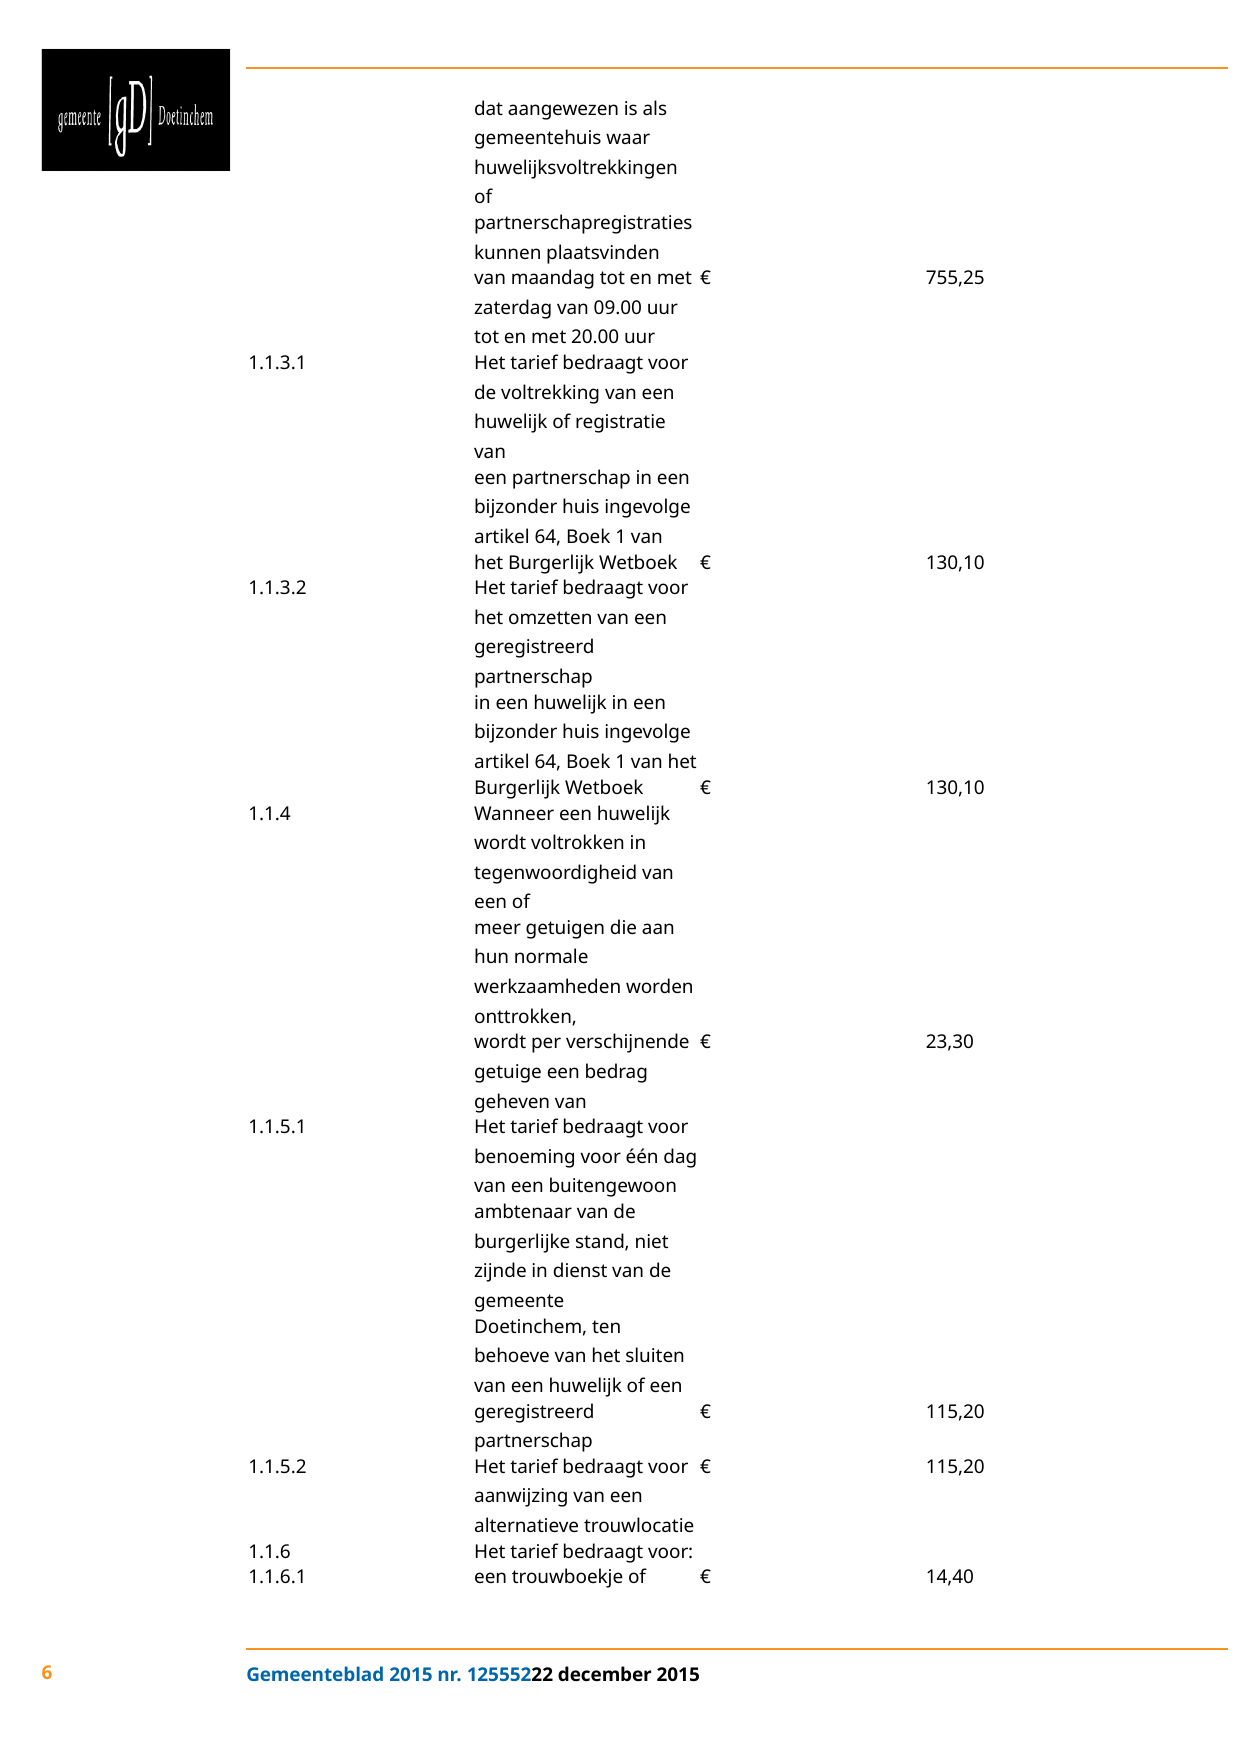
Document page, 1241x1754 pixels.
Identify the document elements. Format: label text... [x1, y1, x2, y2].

table_cell [926, 1199, 1152, 1313]
table_cell meer getuigen die aan hun normale werkzaamheden worden onttrokken, [474, 914, 700, 1029]
table_cell van maandag tot en met zaterdag van 09.00 uur tot en met 20.00 uur [474, 265, 700, 349]
table_cell € [700, 1029, 926, 1113]
table_cell [248, 549, 474, 574]
table_cell 1.1.3.1 [248, 350, 474, 464]
table_cell 1.1.6 [248, 1538, 474, 1564]
table_cell [926, 1313, 1152, 1398]
table_cell [248, 265, 474, 349]
table_cell [248, 464, 474, 549]
table_cell € [700, 1398, 926, 1453]
table_cell het Burgerlijk Wetboek [474, 549, 700, 574]
table_cell [700, 209, 926, 264]
table_cell een trouwboekje of [474, 1564, 700, 1589]
table_cell [248, 914, 474, 1029]
table_cell € [700, 774, 926, 800]
table_cell [248, 209, 474, 264]
table_cell een partnerschap in een bijzonder huis ingevolge artikel 64, Boek 1 van [474, 464, 700, 549]
table_cell 1.1.5.2 [248, 1453, 474, 1538]
table_cell 115,20 [926, 1453, 1152, 1538]
table_cell € [700, 549, 926, 574]
table_cell [700, 464, 926, 549]
table_cell [926, 209, 1152, 264]
table_cell in een huwelijk in een bijzonder huis ingevolge artikel 64, Boek 1 van het [474, 689, 700, 774]
table_cell [926, 800, 1152, 914]
table_cell wordt per verschijnende getuige een bedrag geheven van [474, 1029, 700, 1113]
table_cell [700, 350, 926, 464]
table_cell [700, 1538, 926, 1564]
table_cell [926, 575, 1152, 689]
table_cell [700, 1199, 926, 1313]
table_cell 23,30 [926, 1029, 1152, 1113]
table_cell [248, 689, 474, 774]
table_cell [926, 464, 1152, 549]
table_cell Wanneer een huwelijk wordt voltrokken in tegenwoordigheid van een of [474, 800, 700, 914]
table_cell 1.1.6.1 [248, 1564, 474, 1589]
table_cell [926, 1114, 1152, 1198]
table_cell [700, 800, 926, 914]
table_cell Het tarief bedraagt voor: [474, 1538, 700, 1564]
table_cell ambtenaar van de burgerlijke stand, niet zijnde in dienst van de gemeente [474, 1199, 700, 1313]
table_cell Doetinchem, ten behoeve van het sluiten van een huwelijk of een [474, 1313, 700, 1398]
picture [41, 47, 231, 172]
table_cell 14,40 [926, 1564, 1152, 1589]
table_cell [700, 1114, 926, 1198]
table_cell 755,25 [926, 265, 1152, 349]
table_cell Het tarief bedraagt voor aanwijzing van een alternatieve trouwlocatie [474, 1453, 700, 1538]
table_cell 1.1.4 [248, 800, 474, 914]
table_cell 130,10 [926, 549, 1152, 574]
table_cell [926, 1538, 1152, 1564]
table_cell [926, 689, 1152, 774]
table_cell 1.1.5.1 [248, 1114, 474, 1198]
table_cell Het tarief bedraagt voor het omzetten van een geregistreerd partnerschap [474, 575, 700, 689]
table_cell [700, 1313, 926, 1398]
table_cell 115,20 [926, 1398, 1152, 1453]
table_cell [926, 350, 1152, 464]
table_cell € [700, 1564, 926, 1589]
table_cell Burgerlijk Wetboek [474, 774, 700, 800]
table_cell [248, 1199, 474, 1313]
table_cell 130,10 [926, 774, 1152, 800]
table_cell Het tarief bedraagt voor de voltrekking van een huwelijk of registratie van [474, 350, 700, 464]
table_cell geregistreerd partnerschap [474, 1398, 700, 1453]
table_cell [926, 95, 1152, 209]
table_cell [248, 95, 474, 209]
table_cell [700, 95, 926, 209]
table_cell dat aangewezen is als gemeentehuis waar huwelijksvoltrekkingen of [474, 95, 700, 209]
table_cell [248, 1398, 474, 1453]
table_cell € [700, 1453, 926, 1538]
table_cell [248, 774, 474, 800]
table_cell [700, 689, 926, 774]
table_cell partnerschapregistraties kunnen plaatsvinden [474, 209, 700, 264]
table_cell 1.1.3.2 [248, 575, 474, 689]
table_cell [248, 1313, 474, 1398]
table_cell [248, 1029, 474, 1113]
table_cell [700, 575, 926, 689]
table_cell [926, 914, 1152, 1029]
table_cell [700, 914, 926, 1029]
table_cell Het tarief bedraagt voor benoeming voor één dag van een buitengewoon [474, 1114, 700, 1198]
table_cell € [700, 265, 926, 349]
